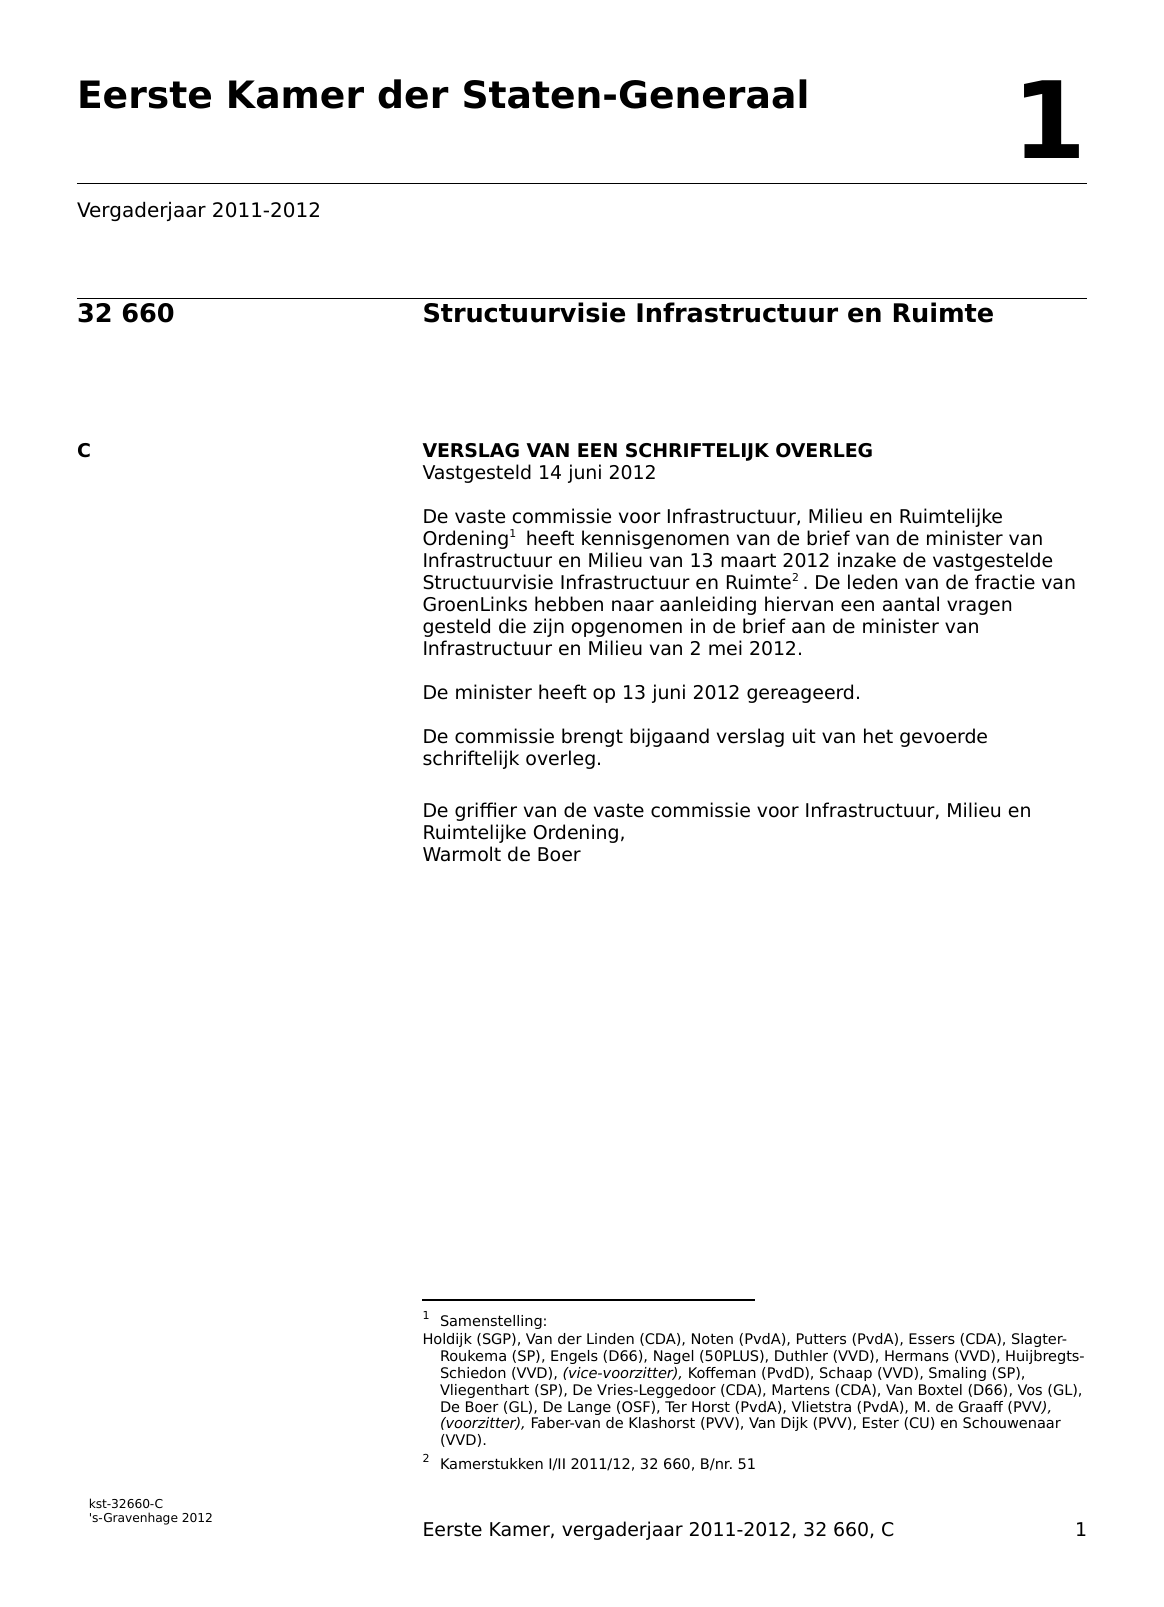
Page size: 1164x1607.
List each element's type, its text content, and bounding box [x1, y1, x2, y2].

text De vaste commissie voor Infrastructuur, Milieu en Ruimtelijke Ordening heeft kennisgenomen van de brief van de minister van Infrastructuur en Milieu van 13 maart 2012 inzake de vastgestelde Structuurvisie Infrastructuur en Ruimte. De leden van de fractie van GroenLinks hebben naar aanleiding hiervan een aantal vragen gesteld die zijn opgenomen in de brief aan de minister van Infrastructuur en Milieu van 2 mei 2012. [422, 506, 1087, 660]
table_header Eerste Kamer der Staten-Generaal [77, 59, 886, 183]
text De commissie brengt bijgaand verslag uit van het gevoerde schriftelijk overleg. [422, 726, 1087, 770]
text Samenstelling: [422, 1309, 1087, 1331]
text 's-Gravenhage 2012 [88, 1511, 323, 1525]
table_cell Vergaderjaar 2011-2012 [77, 184, 1087, 298]
text kst-32660-C [88, 1497, 323, 1511]
text Holdijk (SGP), Van der Linden (CDA), Noten (PvdA), Putters (PvdA), Essers (CDA), Slagter-Roukema (SP), Engels (D66), Nagel (50PLUS), Duthler (VVD), Hermans (VVD), Huijbregts-Schiedon (VVD), (vice-voorzitter), Koffeman (PvdD), Schaap (VVD), Smaling (SP), Vliegenthart (SP), De Vries-Leggedoor (CDA), Martens (CDA), Van Boxtel (D66), Vos (GL), De Boer (GL), De Lange (OSF), Ter Horst (PvdA), Vlietstra (PvdA), M. de Graaff (PVV), (voorzitter), Faber-van de Klashorst (PVV), Van Dijk (PVV), Ester (CU) en Schouwenaar (VVD). [422, 1331, 1087, 1449]
text Kamerstukken I/II 2011/12, 32 660, B/nr. 51 [422, 1452, 1087, 1474]
subtitle C VERSLAG VAN EEN SCHRIFTELIJK OVERLEG [77, 440, 1087, 462]
text De griffier van de vaste commissie voor Infrastructuur, Milieu en Ruimtelijke Ordening, Warmolt de Boer [422, 800, 1087, 866]
text Vastgesteld 14 juni 2012 [422, 462, 1087, 484]
subtitle 32 660 Structuurvisie Infrastructuur en Ruimte [77, 299, 1087, 329]
text De minister heeft op 13 juni 2012 gereageerd. [422, 682, 1087, 704]
table_header 1 [886, 59, 1087, 183]
